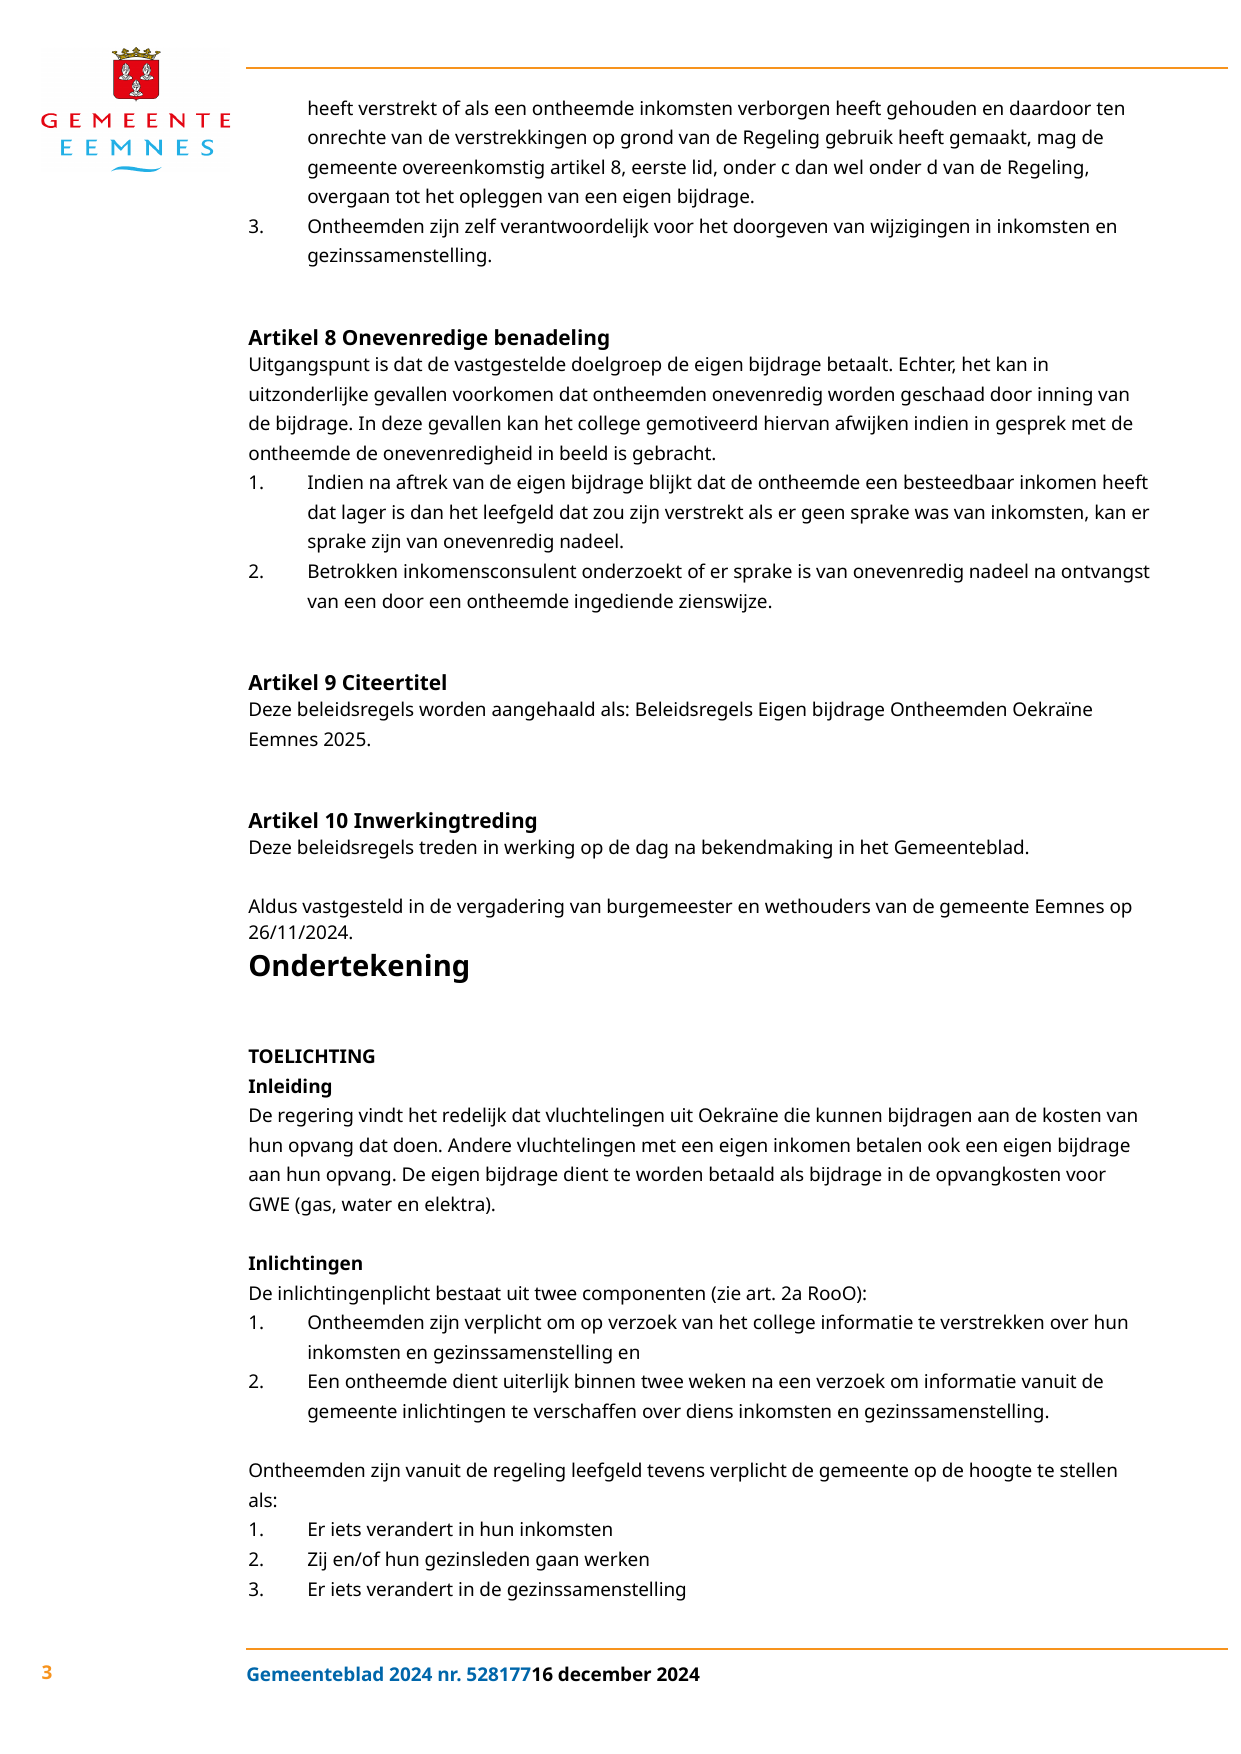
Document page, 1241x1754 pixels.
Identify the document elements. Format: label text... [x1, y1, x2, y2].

list Betrokken inkomensconsulent onderzoekt of er sprake is van onevenredig nadeel na ontvangst van een door een ontheemde ingediende zienswijze. [248, 558, 1152, 613]
text Artikel 9 Citeertitel [248, 668, 1152, 696]
list Een ontheemde dient uiterlijk binnen twee weken na een verzoek om informatie vanuit de gemeente inlichtingen te verschaffen over diens inkomsten en gezinssamenstelling. [248, 1369, 1152, 1424]
list heeft verstrekt of als een ontheemde inkomsten verborgen heeft gehouden en daardoor ten onrechte van de verstrekkingen op grond van de Regeling gebruik heeft gemaakt, mag de gemeente overeenkomstig artikel 8, eerste lid, onder c dan wel onder d van de Regeling, overgaan tot het opleggen van een eigen bijdrage. [248, 95, 1152, 209]
text De inlichtingenplicht bestaat uit twee componenten (zie art. 2a RooO): [248, 1280, 1152, 1306]
list Indien na aftrek van de eigen bijdrage blijkt dat de ontheemde een besteedbaar inkomen heeft dat lager is dan het leefgeld dat zou zijn verstrekt als er geen sprake was van inkomsten, kan er sprake zijn van onevenredig nadeel. [248, 469, 1152, 554]
text Aldus vastgesteld in de vergadering van burgemeester en wethouders van de gemeente Eemnes op 26/11/2024. [248, 893, 1152, 945]
list Er iets verandert in hun inkomsten [248, 1517, 1152, 1542]
text De regering vindt het redelijk dat vluchtelingen uit Oekraïne die kunnen bijdragen aan de kosten van hun opvang dat doen. Andere vluchtelingen met een eigen inkomen betalen ook een eigen bijdrage aan hun opvang. De eigen bijdrage dient te worden betaald als bijdrage in de opvangkosten voor GWE (gas, water en elektra). [248, 1102, 1152, 1217]
text Artikel 10 Inwerkingtreding [248, 806, 1152, 834]
text Ontheemden zijn vanuit de regeling leefgeld tevens verplicht de gemeente op de hoogte te stellen als: [248, 1457, 1152, 1513]
list Zij en/of hun gezinsleden gaan werken [248, 1546, 1152, 1572]
list Ontheemden zijn zelf verantwoordelijk voor het doorgeven van wijzigingen in inkomsten en gezinssamenstelling. [248, 213, 1152, 268]
text Uitgangspunt is dat de vastgestelde doelgroep de eigen bijdrage betaalt. Echter, het kan in uitzonderlijke gevallen voorkomen dat ontheemden onevenredig worden geschaad door inning van de bijdrage. In deze gevallen kan het college gemotiveerd hiervan afwijken indien in gesprek met de ontheemde de onevenredigheid in beeld is gebracht. [248, 351, 1152, 466]
text TOELICHTING [248, 1043, 1152, 1069]
text Ondertekening [248, 945, 1152, 984]
text Deze beleidsregels worden aangehaald als: Beleidsregels Eigen bijdrage Ontheemden Oekraïne Eemnes 2025. [248, 696, 1152, 752]
list Er iets verandert in de gezinssamenstelling [248, 1576, 1152, 1602]
picture [41, 47, 231, 172]
text Inleiding [248, 1073, 1152, 1099]
text Deze beleidsregels treden in werking op de dag na bekendmaking in het Gemeenteblad. [248, 834, 1152, 860]
list Ontheemden zijn verplicht om op verzoek van het college informatie te verstrekken over hun inkomsten en gezinssamenstelling en [248, 1309, 1152, 1365]
text Inlichtingen [248, 1250, 1152, 1276]
text Artikel 8 Onevenredige benadeling [248, 323, 1152, 351]
